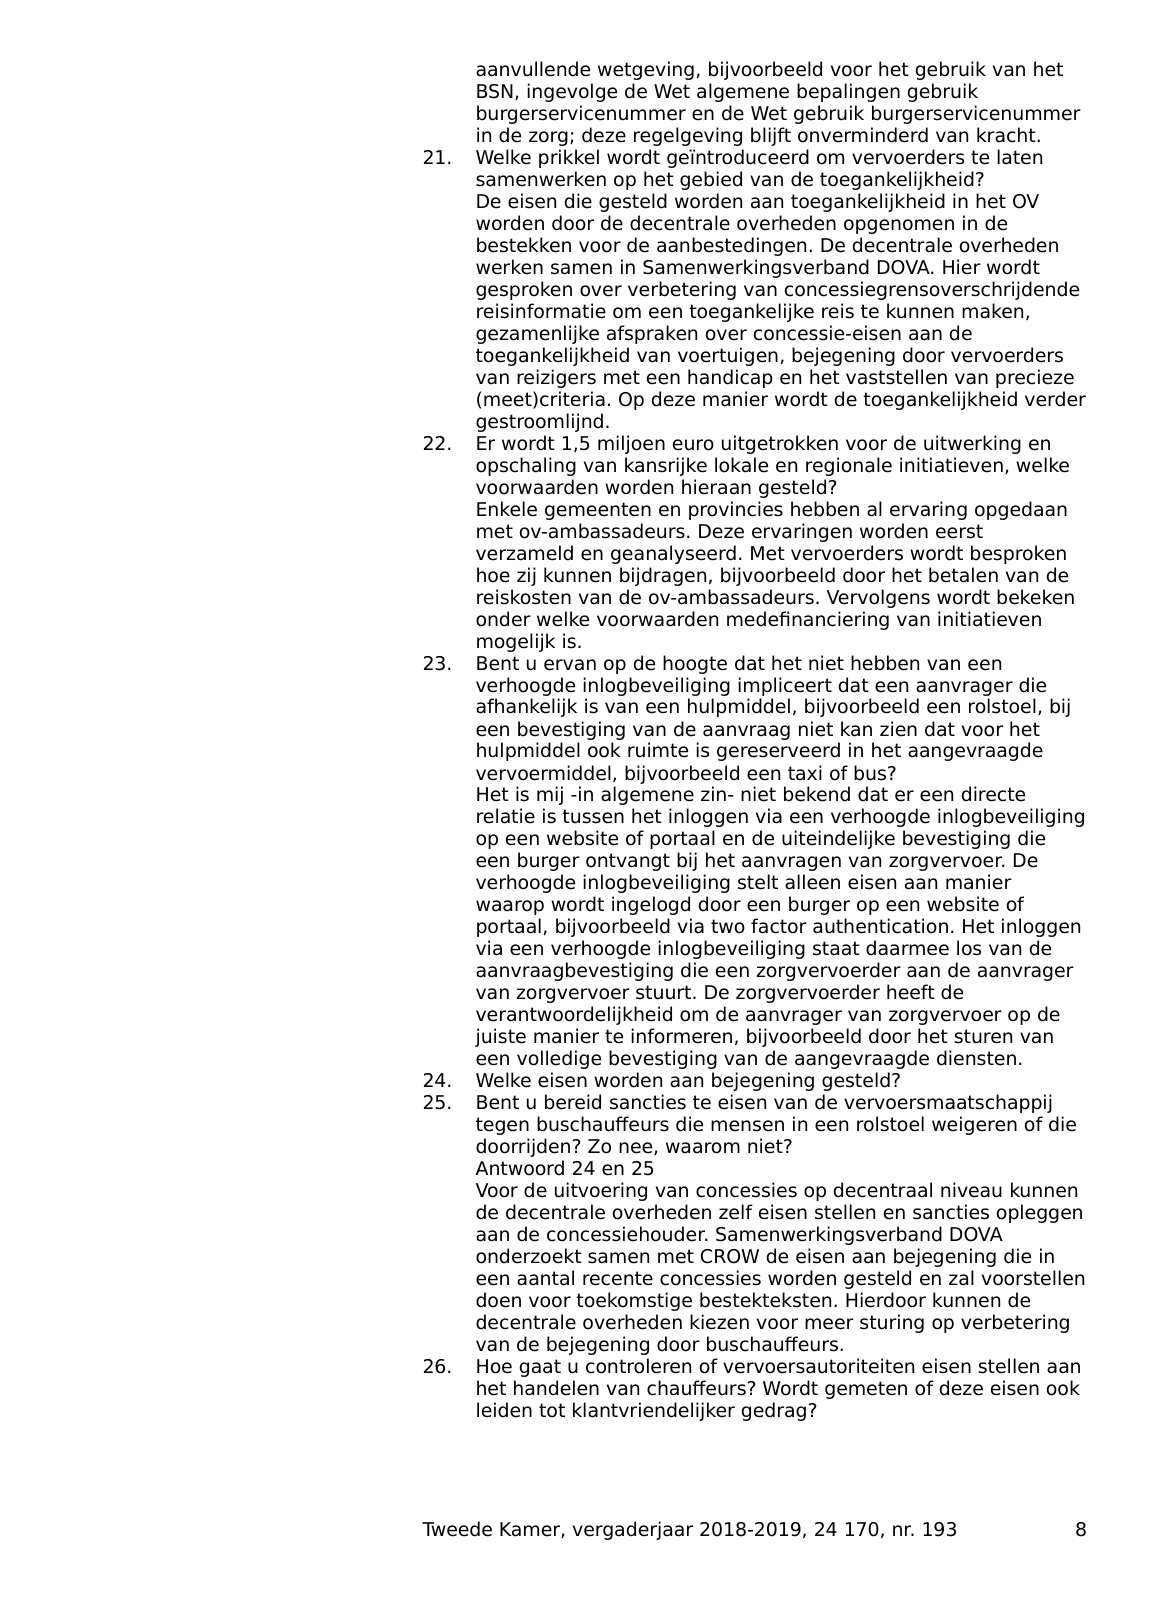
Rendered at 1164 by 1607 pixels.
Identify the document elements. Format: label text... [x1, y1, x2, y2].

text Voor de uitvoering van concessies op decentraal niveau kunnen de decentrale overheden zelf eisen stellen en sancties opleggen aan de concessiehouder. Samenwerkingsverband DOVA onderzoekt samen met CROW de eisen aan bejegening die in een aantal recente concessies worden gesteld en zal voorstellen doen voor toekomstige bestekteksten. Hierdoor kunnen de decentrale overheden kiezen voor meer sturing op verbetering van de bejegening door buschauffeurs. [475, 1180, 1087, 1356]
text 24. Welke eisen worden aan bejegening gesteld? [422, 1070, 1087, 1092]
text 23. Bent u ervan op de hoogte dat het niet hebben van een verhoogde inlogbeveiliging impliceert dat een aanvrager die afhankelijk is van een hulpmiddel, bijvoorbeeld een rolstoel, bij een bevestiging van de aanvraag niet kan zien dat voor het hulpmiddel ook ruimte is gereserveerd in het aangevraagde vervoermiddel, bijvoorbeeld een taxi of bus? [422, 652, 1087, 784]
text 22. Er wordt 1,5 miljoen euro uitgetrokken voor de uitwerking en opschaling van kansrijke lokale en regionale initiatieven, welke voorwaarden worden hieraan gesteld? [422, 433, 1087, 499]
text 26. Hoe gaat u controleren of vervoersautoriteiten eisen stellen aan het handelen van chauffeurs? Wordt gemeten of deze eisen ook leiden tot klantvriendelijker gedrag? [422, 1356, 1087, 1422]
text Het is mij -in algemene zin- niet bekend dat er een directe relatie is tussen het inloggen via een verhoogde inlogbeveiliging op een website of portaal en de uiteindelijke bevestiging die een burger ontvangt bij het aanvragen van zorgvervoer. De verhoogde inlogbeveiliging stelt alleen eisen aan manier waarop wordt ingelogd door een burger op een website of portaal, bijvoorbeeld via two factor authentication. Het inloggen via een verhoogde inlogbeveiliging staat daarmee los van de aanvraagbevestiging die een zorgvervoerder aan de aanvrager van zorgvervoer stuurt. De zorgvervoerder heeft de verantwoordelijkheid om de aanvrager van zorgvervoer op de juiste manier te informeren, bijvoorbeeld door het sturen van een volledige bevestiging van de aangevraagde diensten. [475, 784, 1087, 1070]
text Enkele gemeenten en provincies hebben al ervaring opgedaan met ov-ambassadeurs. Deze ervaringen worden eerst verzameld en geanalyseerd. Met vervoerders wordt besproken hoe zij kunnen bijdragen, bijvoorbeeld door het betalen van de reiskosten van de ov-ambassadeurs. Vervolgens wordt bekeken onder welke voorwaarden medefinanciering van initiatieven mogelijk is. [475, 499, 1087, 652]
text aanvullende wetgeving, bijvoorbeeld voor het gebruik van het BSN, ingevolge de Wet algemene bepalingen gebruik burgerservicenummer en de Wet gebruik burgerservicenummer in de zorg; deze regelgeving blijft onverminderd van kracht. [475, 59, 1087, 147]
text De eisen die gesteld worden aan toegankelijkheid in het OV worden door de decentrale overheden opgenomen in de bestekken voor de aanbestedingen. De decentrale overheden werken samen in Samenwerkingsverband DOVA. Hier wordt gesproken over verbetering van concessiegrensoverschrijdende reisinformatie om een toegankelijke reis te kunnen maken, gezamenlijke afspraken over concessie-eisen aan de toegankelijkheid van voertuigen, bejegening door vervoerders van reizigers met een handicap en het vaststellen van precieze (meet)criteria. Op deze manier wordt de toegankelijkheid verder gestroomlijnd. [475, 191, 1087, 433]
text 21. Welke prikkel wordt geïntroduceerd om vervoerders te laten samenwerken op het gebied van de toegankelijkheid? [422, 147, 1087, 191]
text Antwoord 24 en 25 [475, 1158, 1087, 1180]
text 25. Bent u bereid sancties te eisen van de vervoersmaatschappij tegen buschauffeurs die mensen in een rolstoel weigeren of die doorrijden? Zo nee, waarom niet? [422, 1092, 1087, 1158]
